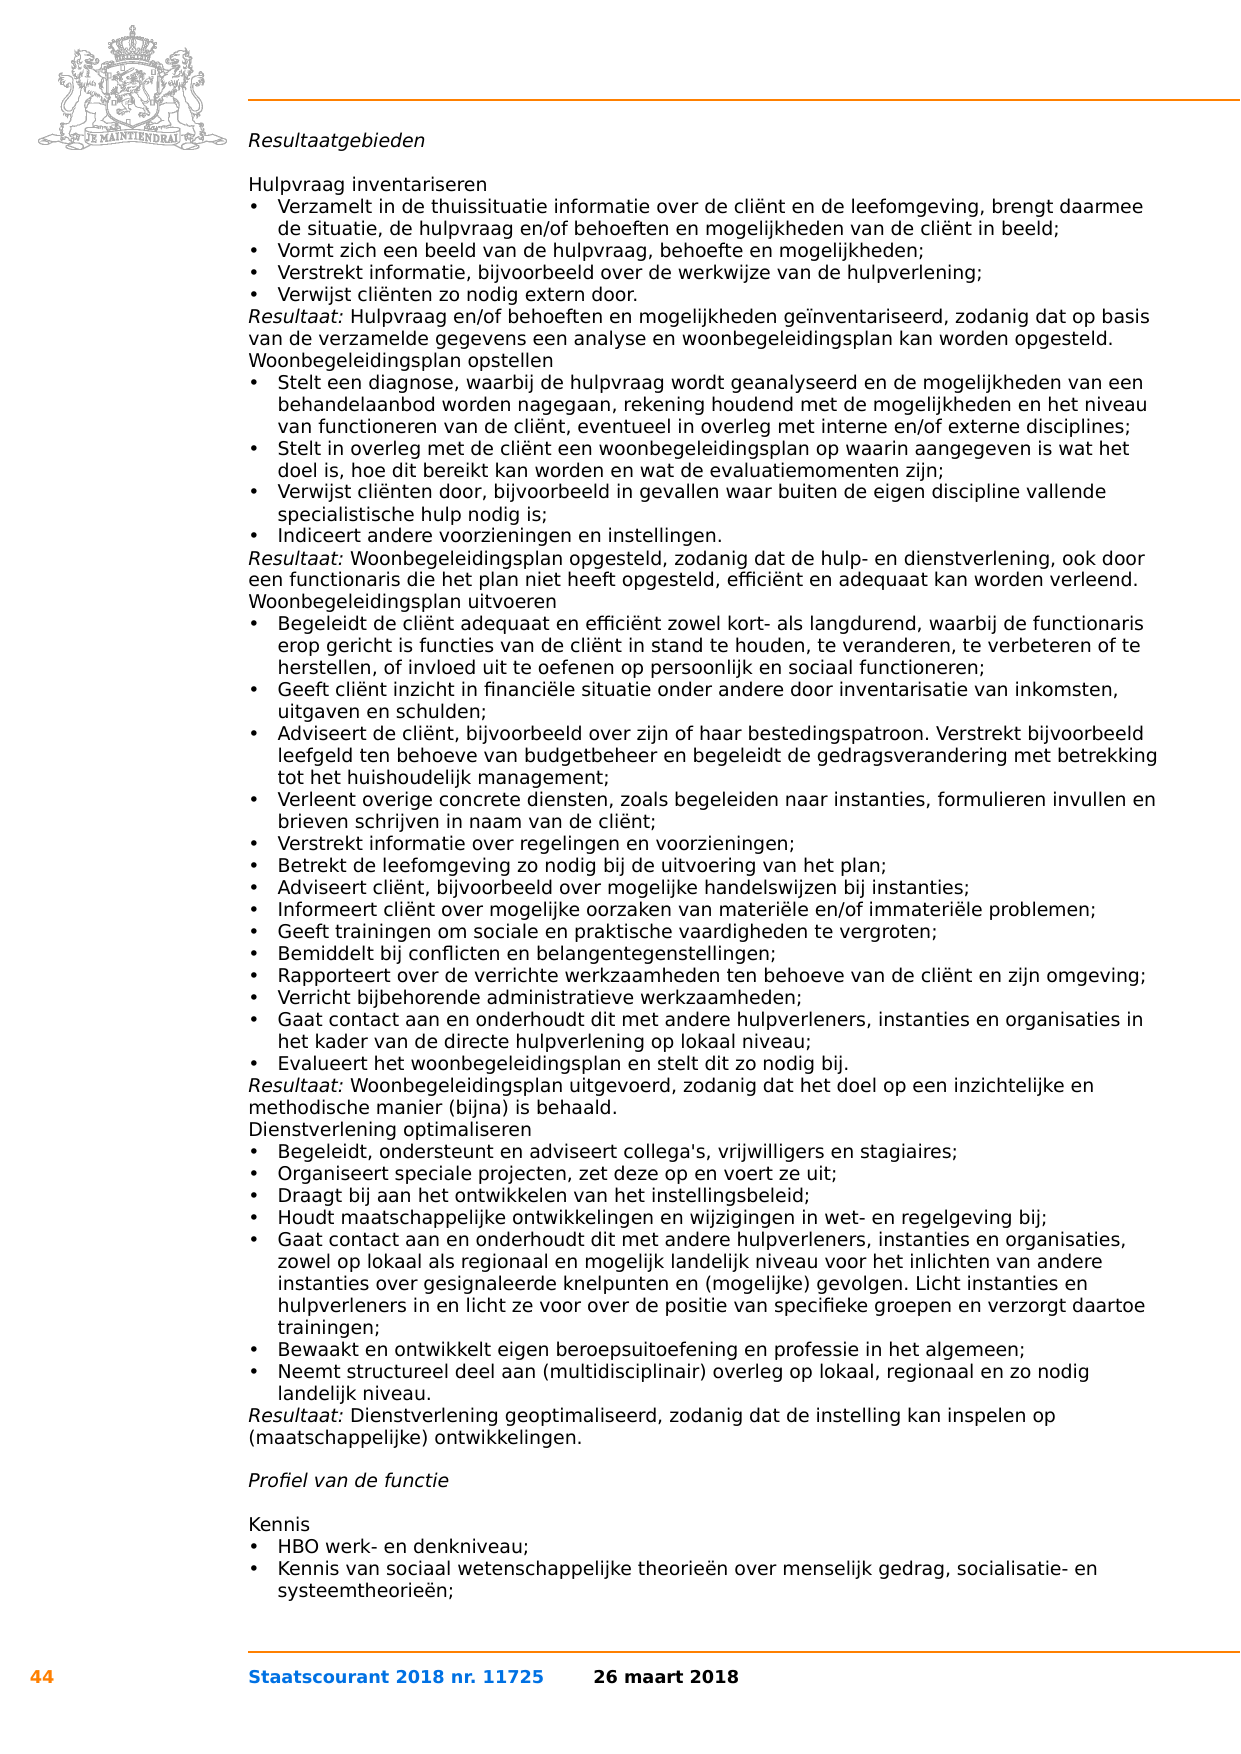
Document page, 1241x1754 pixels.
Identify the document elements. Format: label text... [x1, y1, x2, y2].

text • HBO werk- en denkniveau; [248, 1536, 1163, 1558]
text • Organiseert speciale projecten, zet deze op en voert ze uit; [248, 1163, 1163, 1185]
text • Draagt bij aan het ontwikkelen van het instellingsbeleid; [248, 1185, 1163, 1207]
text Resultaat: Woonbegeleidingsplan uitgevoerd, zodanig dat het doel op een inzichtelijke en methodische manier (bijna) is behaald. [248, 1075, 1163, 1119]
text Woonbegeleidingsplan uitvoeren [248, 591, 1163, 613]
text • Betrekt de leefomgeving zo nodig bij de uitvoering van het plan; [248, 855, 1163, 877]
text • Neemt structureel deel aan (multidisciplinair) overleg op lokaal, regionaal en zo nodig landelijk niveau. [248, 1361, 1163, 1404]
text Woonbegeleidingsplan opstellen [248, 349, 1163, 372]
picture [38, 25, 227, 150]
text • Verleent overige concrete diensten, zoals begeleiden naar instanties, formulieren invullen en brieven schrijven in naam van de cliënt; [248, 789, 1163, 833]
text • Stelt in overleg met de cliënt een woonbegeleidingsplan op waarin aangegeven is wat het doel is, hoe dit bereikt kan worden en wat de evaluatiemomenten zijn; [248, 437, 1163, 481]
text Dienstverlening optimaliseren [248, 1119, 1163, 1141]
text • Begeleidt de cliënt adequaat en efficiënt zowel kort- als langdurend, waarbij de functionaris erop gericht is functies van de cliënt in stand te houden, te veranderen, te verbeteren of te herstellen, of invloed uit te oefenen op persoonlijk en sociaal functioneren; [248, 613, 1163, 679]
text Resultaat: Hulpvraag en/of behoeften en mogelijkheden geïnventariseerd, zodanig dat op basis van de verzamelde gegevens een analyse en woonbegeleidingsplan kan worden opgesteld. [248, 306, 1163, 349]
text • Gaat contact aan en onderhoudt dit met andere hulpverleners, instanties en organisaties, zowel op lokaal als regionaal en mogelijk landelijk niveau voor het inlichten van andere instanties over gesignaleerde knelpunten en (mogelijke) gevolgen. Licht instanties en hulpverleners in en licht ze voor over de positie van specifieke groepen en verzorgt daartoe trainingen; [248, 1229, 1163, 1339]
text • Informeert cliënt over mogelijke oorzaken van materiële en/of immateriële problemen; [248, 899, 1163, 921]
text • Adviseert cliënt, bijvoorbeeld over mogelijke handelswijzen bij instanties; [248, 877, 1163, 899]
text • Verstrekt informatie, bijvoorbeeld over de werkwijze van de hulpverlening; [248, 262, 1163, 284]
text Hulpvraag inventariseren [248, 174, 1163, 196]
text • Bemiddelt bij conflicten en belangentegenstellingen; [248, 943, 1163, 965]
text • Gaat contact aan en onderhoudt dit met andere hulpverleners, instanties en organisaties in het kader van de directe hulpverlening op lokaal niveau; [248, 1009, 1163, 1053]
text • Kennis van sociaal wetenschappelijke theorieën over menselijk gedrag, socialisatie- en systeemtheorieën; [248, 1558, 1163, 1602]
text Kennis [248, 1514, 1163, 1536]
text • Vormt zich een beeld van de hulpvraag, behoefte en mogelijkheden; [248, 240, 1163, 262]
text • Verzamelt in de thuissituatie informatie over de cliënt en de leefomgeving, brengt daarmee de situatie, de hulpvraag en/of behoeften en mogelijkheden van de cliënt in beeld; [248, 196, 1163, 240]
text • Indiceert andere voorzieningen en instellingen. [248, 525, 1163, 547]
text • Geeft cliënt inzicht in financiële situatie onder andere door inventarisatie van inkomsten, uitgaven en schulden; [248, 679, 1163, 723]
text • Begeleidt, ondersteunt en adviseert collega's, vrijwilligers en stagiaires; [248, 1141, 1163, 1163]
text • Verwijst cliënten door, bijvoorbeeld in gevallen waar buiten de eigen discipline vallende specialistische hulp nodig is; [248, 481, 1163, 525]
text • Verwijst cliënten zo nodig extern door. [248, 284, 1163, 306]
text • Houdt maatschappelijke ontwikkelingen en wijzigingen in wet- en regelgeving bij; [248, 1207, 1163, 1229]
text Resultaat: Dienstverlening geoptimaliseerd, zodanig dat de instelling kan inspelen op (maatschappelijke) ontwikkelingen. [248, 1404, 1163, 1448]
text • Geeft trainingen om sociale en praktische vaardigheden te vergroten; [248, 921, 1163, 943]
text • Stelt een diagnose, waarbij de hulpvraag wordt geanalyseerd en de mogelijkheden van een behandelaanbod worden nagegaan, rekening houdend met de mogelijkheden en het niveau van functioneren van de cliënt, eventueel in overleg met interne en/of externe disciplines; [248, 372, 1163, 437]
text • Evalueert het woonbegeleidingsplan en stelt dit zo nodig bij. [248, 1053, 1163, 1075]
text • Bewaakt en ontwikkelt eigen beroepsuitoefening en professie in het algemeen; [248, 1339, 1163, 1361]
subtitle Profiel van de functie [248, 1470, 1163, 1492]
text • Rapporteert over de verrichte werkzaamheden ten behoeve van de cliënt en zijn omgeving; [248, 965, 1163, 987]
subtitle Resultaatgebieden [248, 130, 1163, 152]
text Resultaat: Woonbegeleidingsplan opgesteld, zodanig dat de hulp- en dienstverlening, ook door een functionaris die het plan niet heeft opgesteld, efficiënt en adequaat kan worden verleend. [248, 547, 1163, 591]
text • Verricht bijbehorende administratieve werkzaamheden; [248, 987, 1163, 1009]
text • Adviseert de cliënt, bijvoorbeeld over zijn of haar bestedingspatroon. Verstrekt bijvoorbeeld leefgeld ten behoeve van budgetbeheer en begeleidt de gedragsverandering met betrekking tot het huishoudelijk management; [248, 723, 1163, 789]
text • Verstrekt informatie over regelingen en voorzieningen; [248, 833, 1163, 855]
